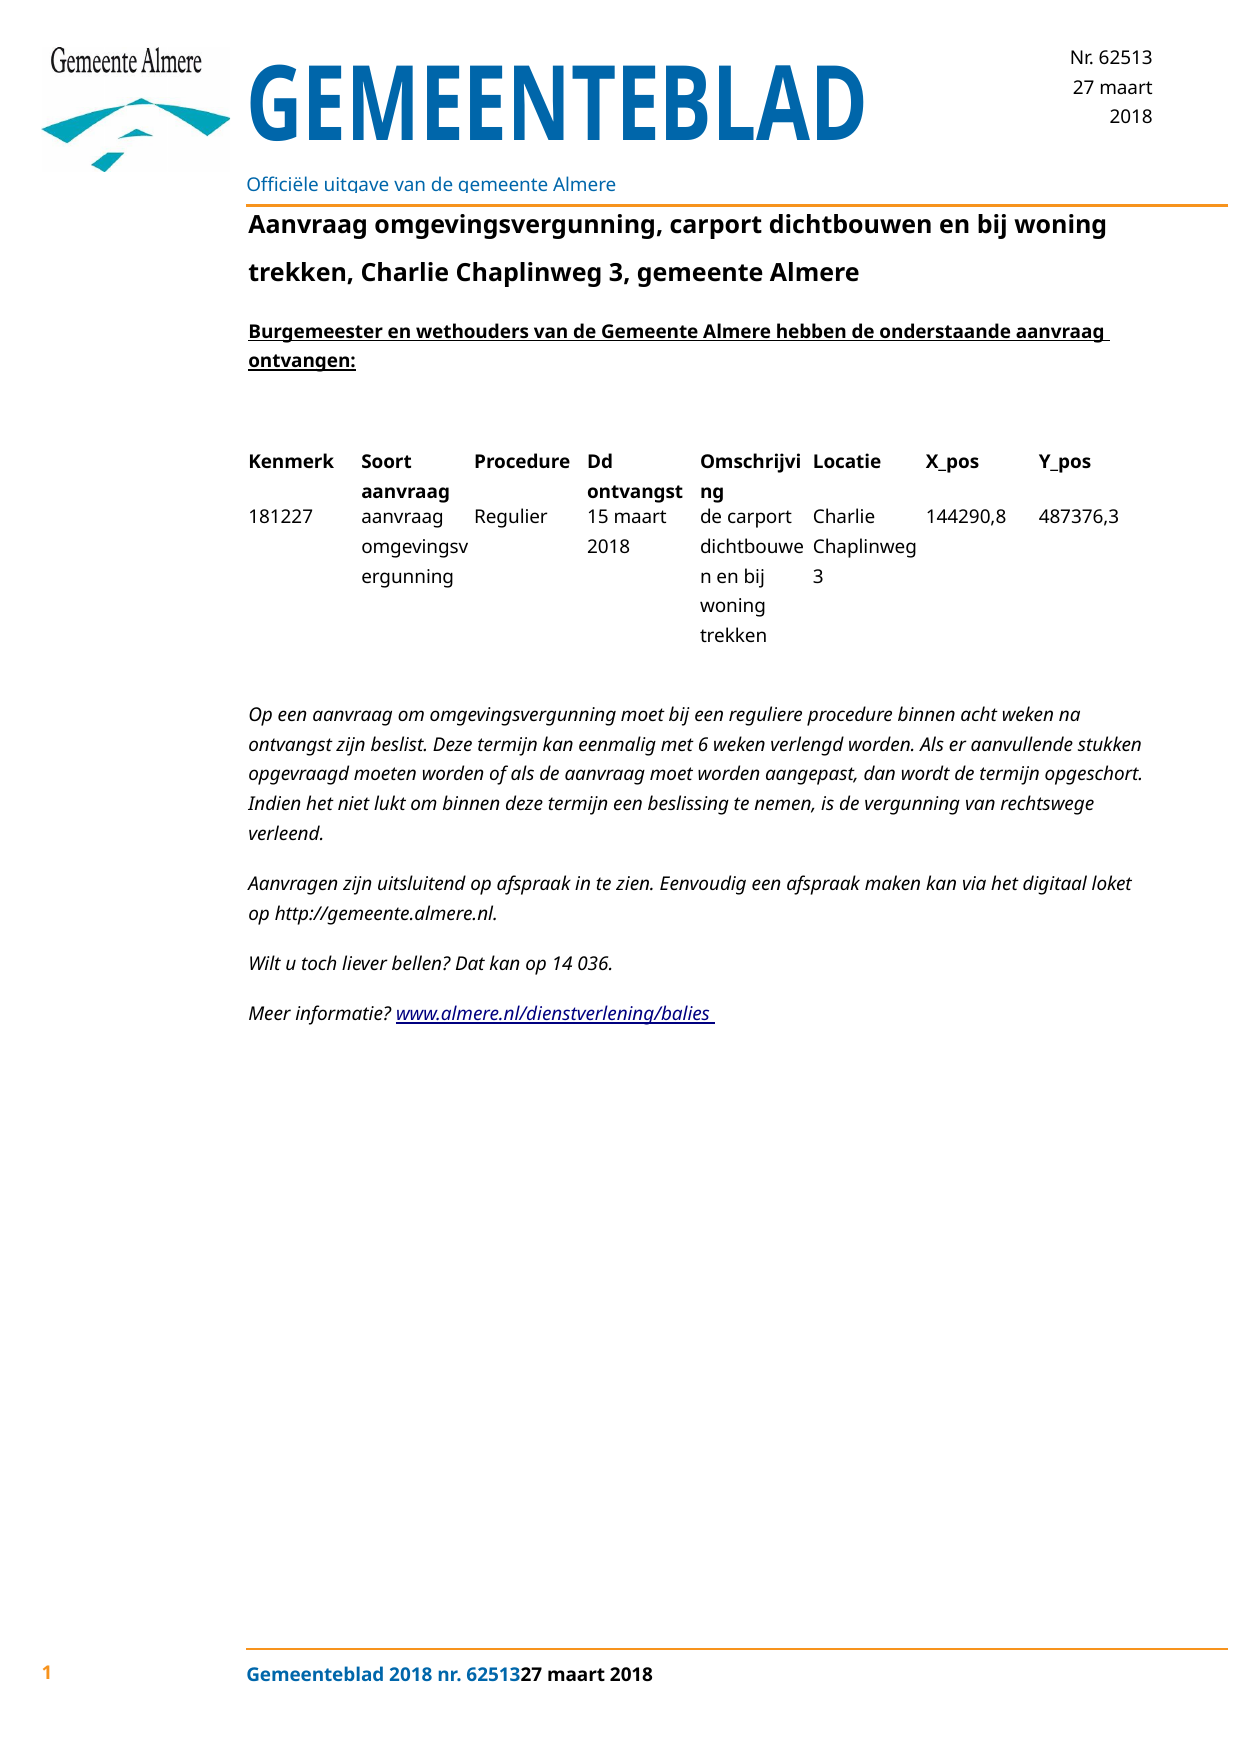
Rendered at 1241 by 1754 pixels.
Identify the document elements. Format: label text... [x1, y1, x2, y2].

table_header Omschrijving [700, 449, 813, 504]
text Burgemeester en wethouders van de Gemeente Almere hebben de onderstaande aanvraag ontvangen: [248, 318, 1152, 373]
table_header Locatie [813, 449, 926, 504]
table_cell 15 maart 2018 [587, 504, 700, 648]
table_header X_pos [926, 449, 1038, 504]
table_header Y_pos [1039, 449, 1152, 504]
table_cell de carport dichtbouwen en bij woning trekken [700, 504, 813, 648]
picture [41, 47, 231, 172]
table_header Procedure [474, 449, 587, 504]
table_cell 487376,3 [1039, 504, 1152, 648]
text Aanvragen zijn uitsluitend op afspraak in te zien. Eenvoudig een afspraak maken kan via het digitaal loket op http://gemeente.almere.nl. [248, 870, 1152, 926]
table_cell 144290,8 [926, 504, 1038, 648]
text Op een aanvraag om omgevingsvergunning moet bij een reguliere procedure binnen acht weken na ontvangst zijn beslist. Deze termijn kan eenmalig met 6 weken verlengd worden. Als er aanvullende stukken opgevraagd moeten worden of als de aanvraag moet worden aangepast, dan wordt de termijn opgeschort. Indien het niet lukt om binnen deze termijn een beslissing te nemen, is de vergunning van rechtswege verleend. [248, 701, 1152, 846]
table_header Dd ontvangst [587, 449, 700, 504]
text Aanvraag omgevingsvergunning, carport dichtbouwen en bij woning trekken, Charlie Chaplinweg 3, gemeente Almere [248, 207, 1152, 288]
table_cell Charlie Chaplinweg 3 [813, 504, 926, 648]
table_cell 181227 [248, 504, 361, 648]
text Wilt u toch liever bellen? Dat kan op 14 036. [248, 950, 1152, 976]
text Meer informatie? www.almere.nl/dienstverlening/balies [248, 1001, 1152, 1026]
table_cell Regulier [474, 504, 587, 648]
table_header Kenmerk [248, 449, 361, 504]
table_header Soort aanvraag [361, 449, 474, 504]
table_cell aanvraag omgevingsvergunning [361, 504, 474, 648]
